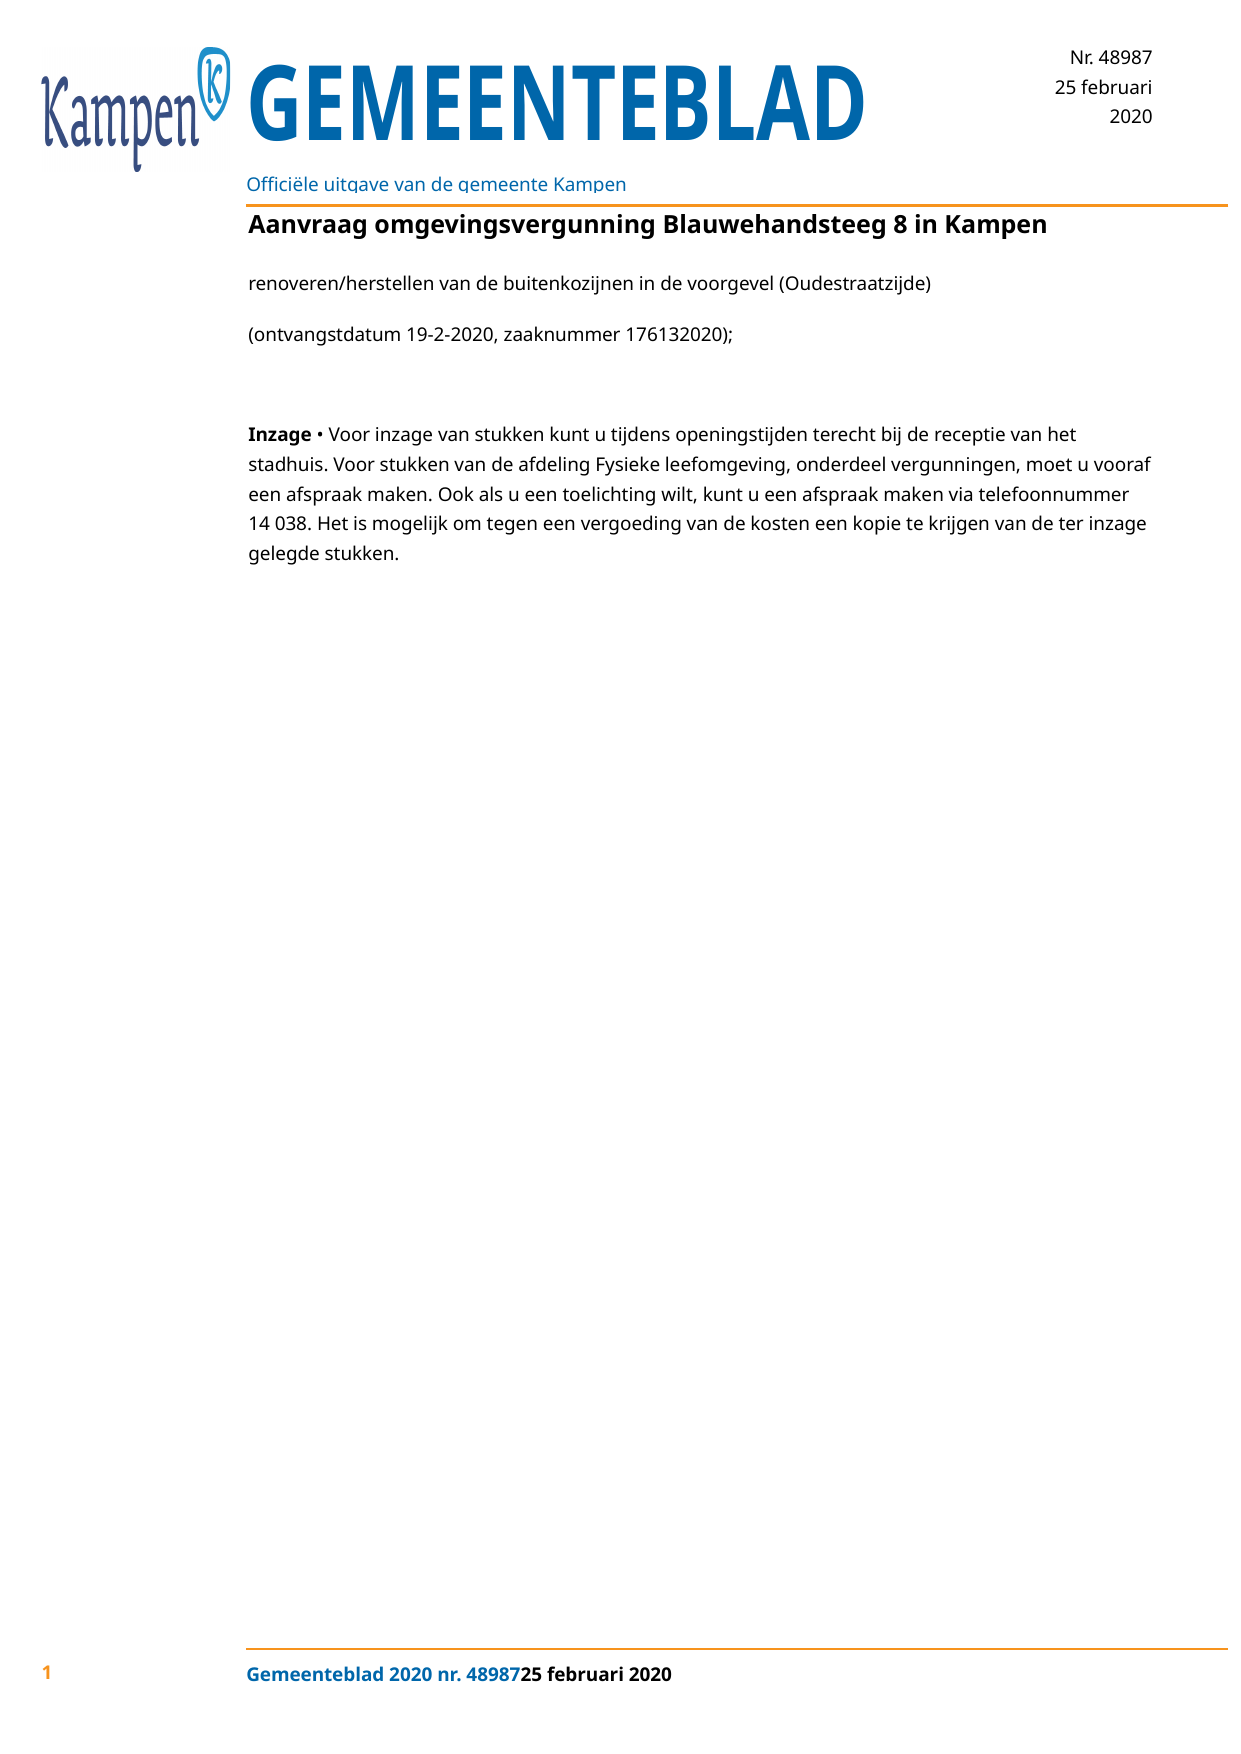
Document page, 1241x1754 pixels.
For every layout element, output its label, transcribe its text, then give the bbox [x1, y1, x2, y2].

picture [41, 47, 231, 172]
text Inzage • Voor inzage van stukken kunt u tijdens openingstijden terecht bij de receptie van het stadhuis. Voor stukken van de afdeling Fysieke leefomgeving, onderdeel vergunningen, moet u vooraf een afspraak maken. Ook als u een toelichting wilt, kunt u een afspraak maken via telefoonnummer 14 038. Het is mogelijk om tegen een vergoeding van de kosten een kopie te krijgen van de ter inzage gelegde stukken. [248, 422, 1152, 566]
text (ontvangstdatum 19-2-2020, zaaknummer 176132020); [248, 321, 1152, 346]
text renoveren/herstellen van de buitenkozijnen in de voorgevel (Oudestraatzijde) [248, 270, 1152, 296]
text Aanvraag omgevingsvergunning Blauwehandsteeg 8 in Kampen [248, 207, 1152, 241]
